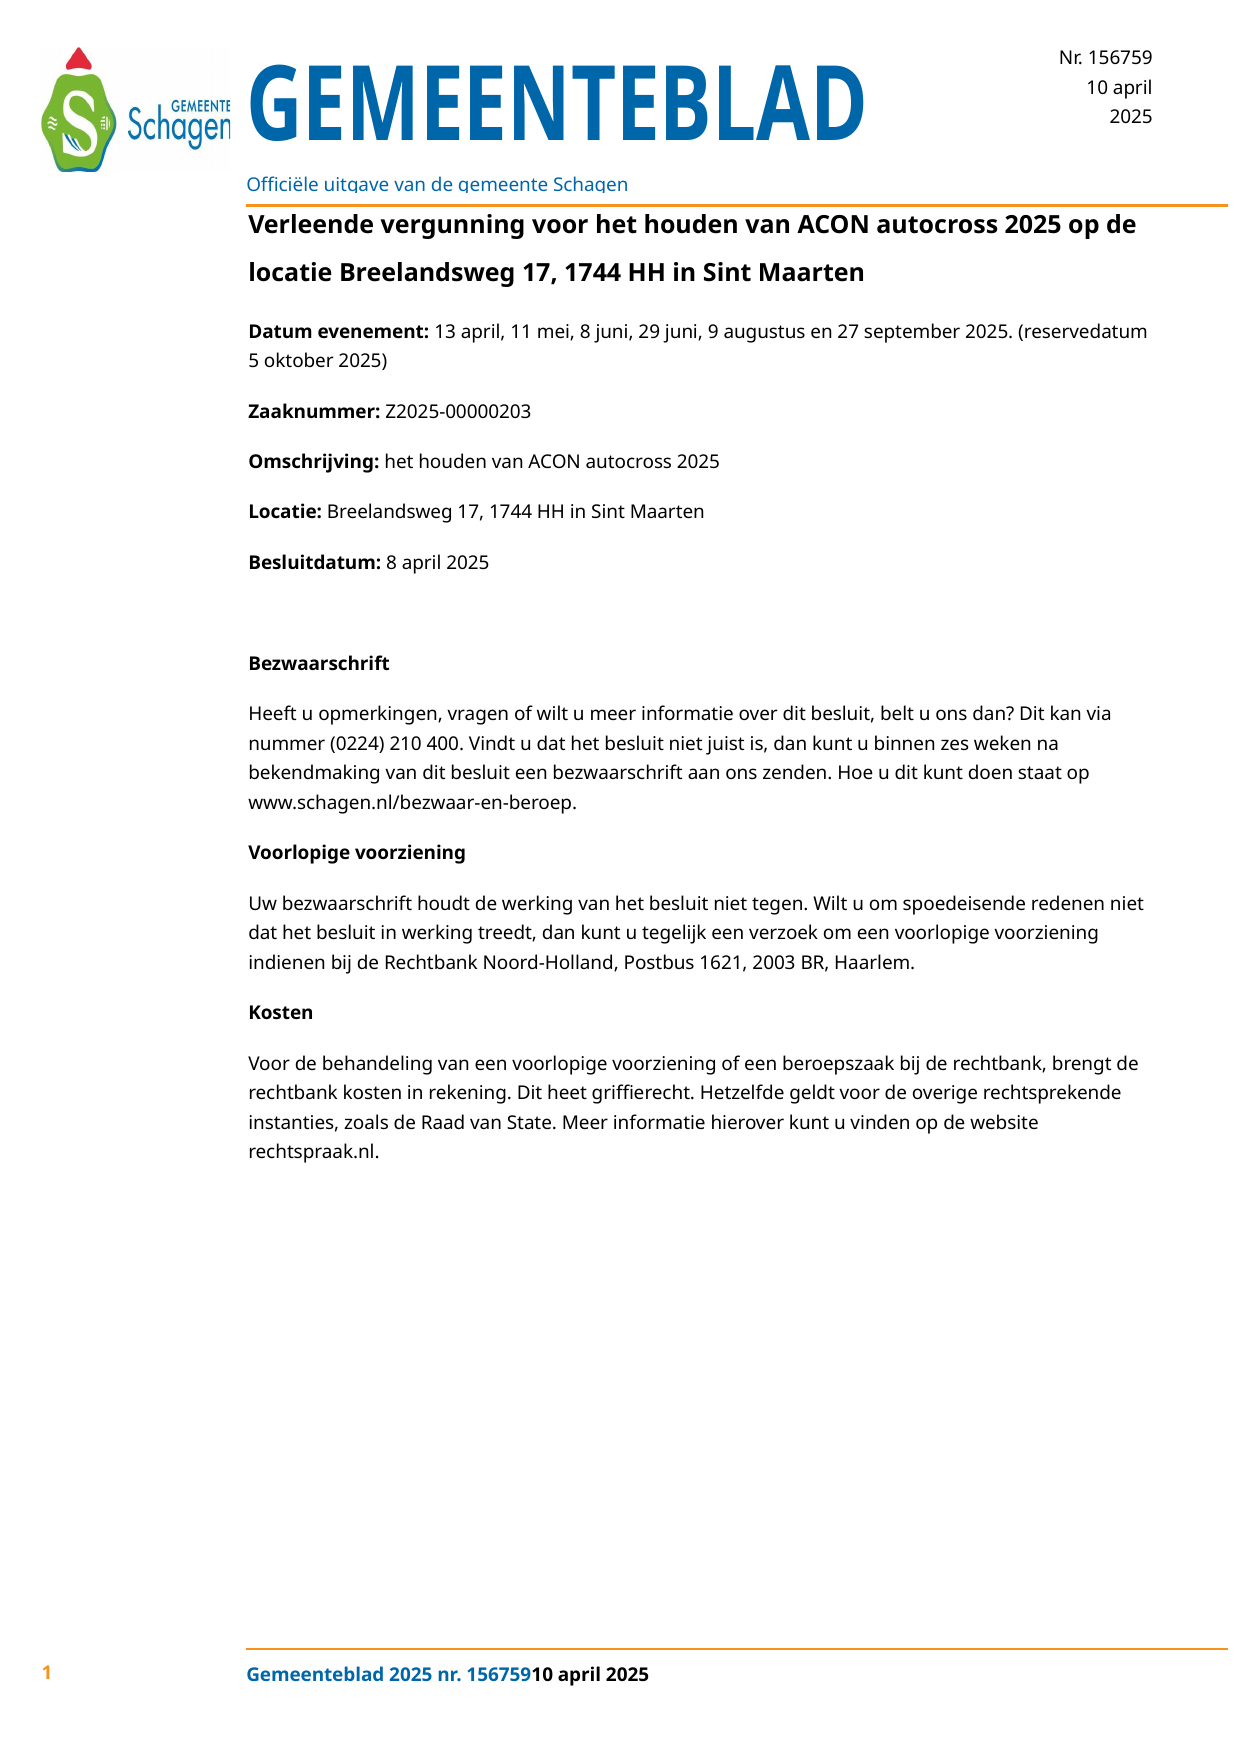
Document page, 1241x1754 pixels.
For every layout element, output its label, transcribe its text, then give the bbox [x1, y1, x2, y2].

text Verleende vergunning voor het houden van ACON autocross 2025 op de locatie Breelandsweg 17, 1744 HH in Sint Maarten [248, 207, 1152, 288]
text Omschrijving: het houden van ACON autocross 2025 [248, 448, 1152, 474]
text Voorlopige voorziening [248, 839, 1152, 865]
text Bezwaarschrift [248, 650, 1152, 676]
text Zaaknummer: Z2025-00000203 [248, 398, 1152, 424]
text Besluitdatum: 8 april 2025 [248, 549, 1152, 575]
text Datum evenement: 13 april, 11 mei, 8 juni, 29 juni, 9 augustus en 27 september 2025. (reservedatum 5 oktober 2025) [248, 318, 1152, 373]
text Locatie: Breelandsweg 17, 1744 HH in Sint Maarten [248, 499, 1152, 524]
picture [41, 47, 231, 172]
text Uw bezwaarschrift houdt de werking van het besluit niet tegen. Wilt u om spoedeisende redenen niet dat het besluit in werking treedt, dan kunt u tegelijk een verzoek om een voorlopige voorziening indienen bij de Rechtbank Noord-Holland, Postbus 1621, 2003 BR, Haarlem. [248, 890, 1152, 975]
text Heeft u opmerkingen, vragen of wilt u meer informatie over dit besluit, belt u ons dan? Dit kan via nummer (0224) 210 400. Vindt u dat het besluit niet juist is, dan kunt u binnen zes weken na bekendmaking van dit besluit een bezwaarschrift aan ons zenden. Hoe u dit kunt doen staat op www.schagen.nl/bezwaar-en-beroep. [248, 700, 1152, 815]
text Kosten [248, 999, 1152, 1025]
text Voor de behandeling van een voorlopige voorziening of een beroepszaak bij de rechtbank, brengt de rechtbank kosten in rekening. Dit heet griffierecht. Hetzelfde geldt voor de overige rechtsprekende instanties, zoals de Raad van State. Meer informatie hierover kunt u vinden op de website rechtspraak.nl. [248, 1050, 1152, 1164]
